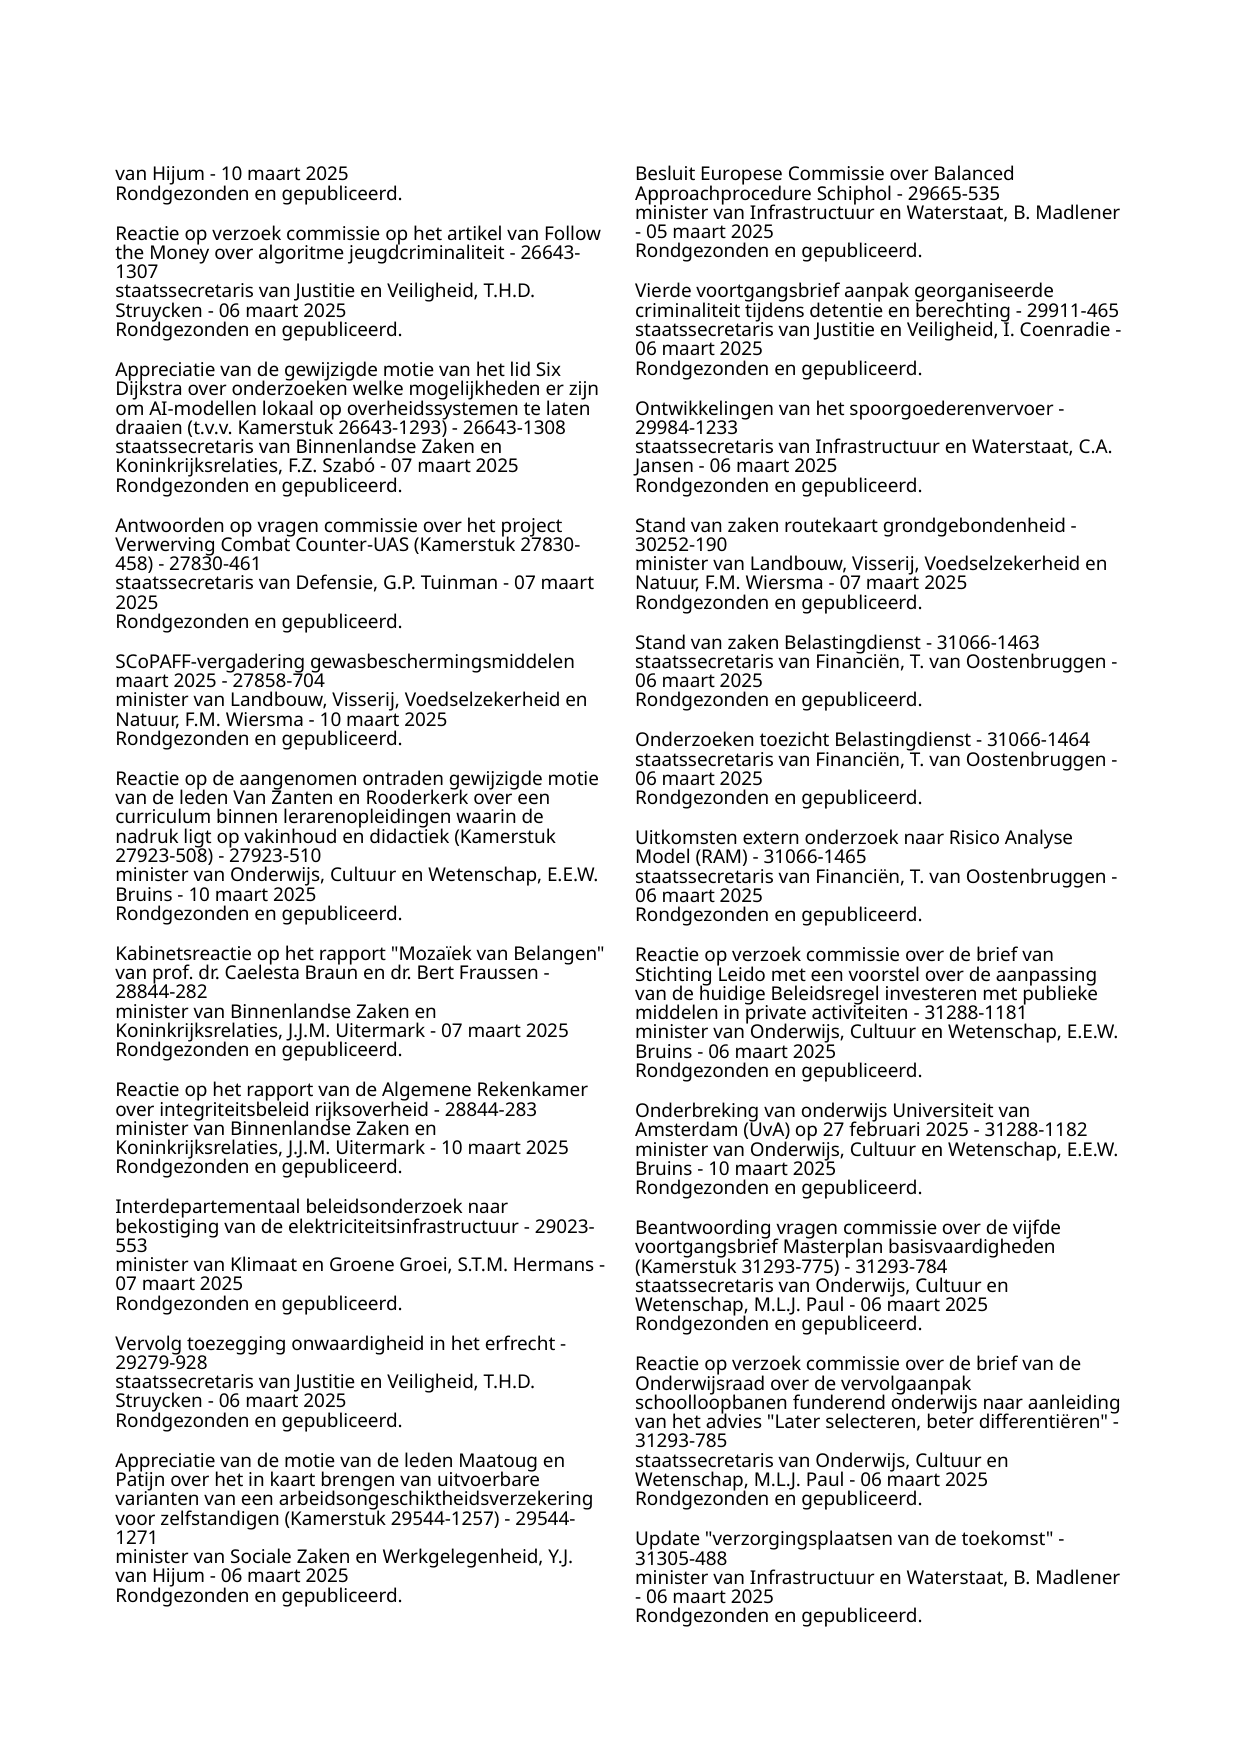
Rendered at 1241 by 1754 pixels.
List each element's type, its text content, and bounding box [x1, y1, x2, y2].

text Reactie op verzoek commissie over de brief van de Onderwijsraad over de vervolgaanpak schoolloopbanen funderend onderwijs naar aanleiding van het advies "Later selecteren, beter differentiëren" - 31293-785 [635, 1355, 1125, 1452]
text Onderbreking van onderwijs Universiteit van Amsterdam (UvA) op 27 februari 2025 - 31288-1182 [635, 1102, 1125, 1141]
text Rondgezonden en gepubliceerd. [115, 730, 605, 749]
text staatssecretaris van Binnenlandse Zaken en Koninkrijksrelaties, F.Z. Szabó - 07 maart 2025 [115, 438, 605, 477]
text staatssecretaris van Infrastructuur en Waterstaat, C.A. Jansen - 06 maart 2025 [635, 438, 1125, 477]
text Rondgezonden en gepubliceerd. [115, 1158, 605, 1178]
text Rondgezonden en gepubliceerd. [115, 905, 605, 924]
text minister van Klimaat en Groene Groei, S.T.M. Hermans - 07 maart 2025 [115, 1256, 605, 1295]
text minister van Sociale Zaken en Werkgelegenheid, Y.J. van Hijum - 06 maart 2025 [115, 1548, 605, 1587]
text Rondgezonden en gepubliceerd. [115, 1587, 605, 1606]
text Appreciatie van de gewijzigde motie van het lid Six Dijkstra over onderzoeken welke mogelijkheden er zijn om AI-modellen lokaal op overheidssystemen te laten draaien (t.v.v. Kamerstuk 26643-1293) - 26643-1308 [115, 361, 605, 438]
text staatssecretaris van Justitie en Veiligheid, I. Coenradie - 06 maart 2025 [635, 321, 1125, 359]
text Rondgezonden en gepubliceerd. [635, 1490, 1125, 1509]
text Reactie op het rapport van de Algemene Rekenkamer over integriteitsbeleid rijksoverheid - 28844-283 [115, 1081, 605, 1120]
text minister van Onderwijs, Cultuur en Wetenschap, E.E.W. Bruins - 10 maart 2025 [635, 1141, 1125, 1179]
text Interdepartementaal beleidsonderzoek naar bekostiging van de elektriciteitsinfrastructuur - 29023-553 [115, 1198, 605, 1256]
text staatssecretaris van Financiën, T. van Oostenbruggen - 06 maart 2025 [635, 653, 1125, 691]
text Stand van zaken Belastingdienst - 31066-1463 [635, 634, 1125, 653]
text staatssecretaris van Defensie, G.P. Tuinman - 07 maart 2025 [115, 574, 605, 613]
text Uitkomsten extern onderzoek naar Risico Analyse Model (RAM) - 31066-1465 [635, 829, 1125, 868]
text minister van Landbouw, Visserij, Voedselzekerheid en Natuur, F.M. Wiersma - 07 maart 2025 [635, 555, 1125, 594]
text Rondgezonden en gepubliceerd. [115, 613, 605, 632]
text Rondgezonden en gepubliceerd. [635, 1062, 1125, 1081]
text minister van Onderwijs, Cultuur en Wetenschap, E.E.W. Bruins - 10 maart 2025 [115, 866, 605, 905]
text Rondgezonden en gepubliceerd. [635, 691, 1125, 711]
text staatssecretaris van Onderwijs, Cultuur en Wetenschap, M.L.J. Paul - 06 maart 2025 [635, 1277, 1125, 1315]
text minister van Landbouw, Visserij, Voedselzekerheid en Natuur, F.M. Wiersma - 10 maart 2025 [115, 691, 605, 730]
text Appreciatie van de motie van de leden Maatoug en Patijn over het in kaart brengen van uitvoerbare varianten van een arbeidsongeschiktheidsverzekering voor zelfstandigen (Kamerstuk 29544-1257) - 29544-1271 [115, 1452, 605, 1548]
text staatssecretaris van Onderwijs, Cultuur en Wetenschap, M.L.J. Paul - 06 maart 2025 [635, 1452, 1125, 1490]
text Kabinetsreactie op het rapport "Mozaïek van Belangen" van prof. dr. Caelesta Braun en dr. Bert Fraussen - 28844-282 [115, 945, 605, 1003]
text Update "verzorgingsplaatsen van de toekomst" - 31305-488 [635, 1530, 1125, 1569]
text Beantwoording vragen commissie over de vijfde voortgangsbrief Masterplan basisvaardigheden (Kamerstuk 31293-775) - 31293-784 [635, 1219, 1125, 1277]
text staatssecretaris van Justitie en Veiligheid, T.H.D. Struycken - 06 maart 2025 [115, 1373, 605, 1412]
text Rondgezonden en gepubliceerd. [635, 594, 1125, 613]
text Rondgezonden en gepubliceerd. [635, 477, 1125, 496]
text staatssecretaris van Financiën, T. van Oostenbruggen - 06 maart 2025 [635, 751, 1125, 789]
text Vervolg toezegging onwaardigheid in het erfrecht - 29279-928 [115, 1335, 605, 1373]
text Besluit Europese Commissie over Balanced Approachprocedure Schiphol - 29665-535 [635, 165, 1125, 204]
text Vierde voortgangsbrief aanpak georganiseerde criminaliteit tijdens detentie en berechting - 29911-465 [635, 282, 1125, 321]
text Rondgezonden en gepubliceerd. [635, 906, 1125, 926]
text van Hijum - 10 maart 2025 [115, 165, 605, 184]
text Stand van zaken routekaart grondgebondenheid - 30252-190 [635, 517, 1125, 555]
text Antwoorden op vragen commissie over het project Verwerving Combat Counter-UAS (Kamerstuk 27830-458) - 27830-461 [115, 517, 605, 574]
text minister van Binnenlandse Zaken en Koninkrijksrelaties, J.J.M. Uitermark - 07 maart 2025 [115, 1003, 605, 1041]
text minister van Onderwijs, Cultuur en Wetenschap, E.E.W. Bruins - 06 maart 2025 [635, 1023, 1125, 1062]
text Ontwikkelingen van het spoorgoederenvervoer - 29984-1233 [635, 399, 1125, 438]
text Rondgezonden en gepubliceerd. [635, 1179, 1125, 1198]
text minister van Infrastructuur en Waterstaat, B. Madlener - 05 maart 2025 [635, 204, 1125, 242]
text staatssecretaris van Financiën, T. van Oostenbruggen - 06 maart 2025 [635, 868, 1125, 906]
text Rondgezonden en gepubliceerd. [635, 789, 1125, 808]
text Onderzoeken toezicht Belastingdienst - 31066-1464 [635, 731, 1125, 751]
text Reactie op de aangenomen ontraden gewijzigde motie van de leden Van Zanten en Rooderkerk over een curriculum binnen lerarenopleidingen waarin de nadruk ligt op vakinhoud en didactiek (Kamerstuk 27923-508) - 27923-510 [115, 770, 605, 866]
text Reactie op verzoek commissie op het artikel van Follow the Money over algoritme jeugdcriminaliteit - 26643-1307 [115, 224, 605, 282]
text Rondgezonden en gepubliceerd. [115, 1041, 605, 1061]
text SCoPAFF-vergadering gewasbeschermingsmiddelen maart 2025 - 27858-704 [115, 653, 605, 691]
text Rondgezonden en gepubliceerd. [115, 184, 605, 204]
text Rondgezonden en gepubliceerd. [635, 1607, 1125, 1627]
text Rondgezonden en gepubliceerd. [635, 242, 1125, 262]
text Rondgezonden en gepubliceerd. [115, 1295, 605, 1314]
text Rondgezonden en gepubliceerd. [635, 359, 1125, 379]
text Rondgezonden en gepubliceerd. [635, 1315, 1125, 1335]
text Rondgezonden en gepubliceerd. [115, 1412, 605, 1431]
text Reactie op verzoek commissie over de brief van Stichting Leido met een voorstel over de aanpassing van de huidige Beleidsregel investeren met publieke middelen in private activiteiten - 31288-1181 [635, 946, 1125, 1023]
text Rondgezonden en gepubliceerd. [115, 477, 605, 496]
text Rondgezonden en gepubliceerd. [115, 321, 605, 340]
text minister van Binnenlandse Zaken en Koninkrijksrelaties, J.J.M. Uitermark - 10 maart 2025 [115, 1120, 605, 1158]
text staatssecretaris van Justitie en Veiligheid, T.H.D. Struycken - 06 maart 2025 [115, 282, 605, 321]
text minister van Infrastructuur en Waterstaat, B. Madlener - 06 maart 2025 [635, 1569, 1125, 1607]
